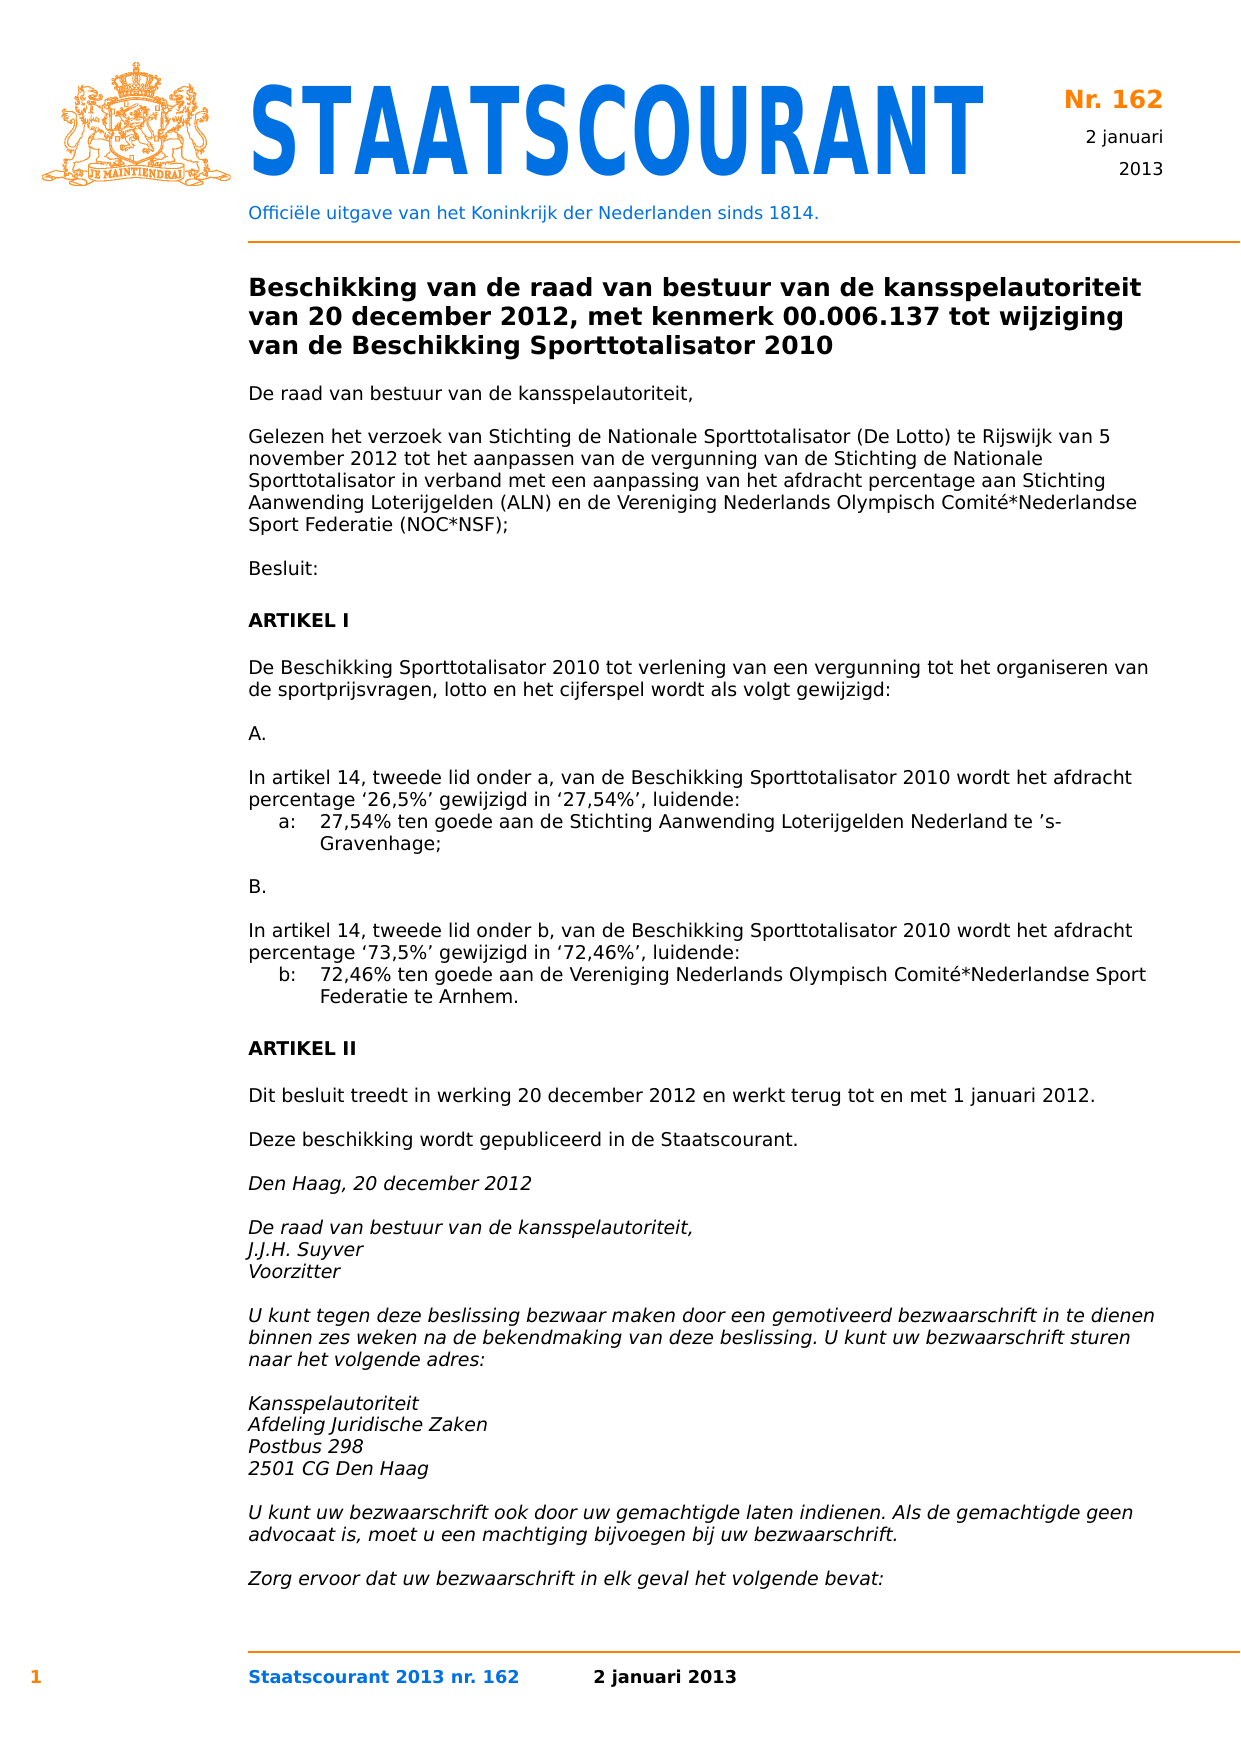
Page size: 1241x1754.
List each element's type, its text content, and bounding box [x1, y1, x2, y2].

text In artikel 14, tweede lid onder a, van de Beschikking Sporttotalisator 2010 wordt het afdracht percentage ‘26,5%’ gewijzigd in ‘27,54%’, luidende: [248, 767, 1163, 811]
subtitle ARTIKEL II [248, 1038, 1163, 1060]
text U kunt tegen deze beslissing bezwaar maken door een gemotiveerd bezwaarschrift in te dienen binnen zes weken na de bekendmaking van deze beslissing. U kunt uw bezwaarschrift sturen naar het volgende adres: [248, 1304, 1163, 1371]
subtitle Beschikking van de raad van bestuur van de kansspelautoriteit van 20 december 2012, met kenmerk 00.006.137 tot wijziging van de Beschikking Sporttotalisator 2010 [248, 273, 1163, 361]
text Besluit: [248, 558, 1163, 580]
text De raad van bestuur van de kansspelautoriteit, [248, 382, 1163, 404]
text A. [248, 723, 1163, 745]
table_header Nr. 162 [998, 62, 1240, 121]
text Kansspelautoriteit [248, 1392, 1163, 1414]
table_cell Officiële uitgave van het Koninkrijk der Nederlanden sinds 1814. [248, 203, 1240, 241]
text b: 72,46% ten goede aan de Vereniging Nederlands Olympisch Comité*Nederlandse Sport Federatie te Arnhem. [278, 964, 1163, 1008]
text Afdeling Juridische Zaken [248, 1414, 1163, 1436]
table_cell 2 januari [998, 121, 1240, 153]
text Gelezen het verzoek van Stichting de Nationale Sporttotalisator (De Lotto) te Rijswijk van 5 november 2012 tot het aanpassen van de vergunning van de Stichting de Nationale Sporttotalisator in verband met een aanpassing van het afdracht percentage aan Stichting Aanwending Loterijgelden (ALN) en de Vereniging Nederlands Olympisch Comité*Nederlandse Sport Federatie (NOC*NSF); [248, 426, 1163, 536]
text Deze beschikking wordt gepubliceerd in de Staatscourant. [248, 1129, 1163, 1151]
text De raad van bestuur van de kansspelautoriteit, J.J.H. Suyver Voorzitter [248, 1217, 1163, 1283]
text Dit besluit treedt in werking 20 december 2012 en werkt terug tot en met 1 januari 2012. [248, 1085, 1163, 1107]
text Zorg ervoor dat uw bezwaarschrift in elk geval het volgende bevat: [248, 1568, 1163, 1590]
text In artikel 14, tweede lid onder b, van de Beschikking Sporttotalisator 2010 wordt het afdracht percentage ‘73,5%’ gewijzigd in ‘72,46%’, luidende: [248, 920, 1163, 964]
picture [41, 62, 231, 186]
table_header [25, 62, 248, 241]
table_cell 2013 [998, 153, 1240, 203]
text U kunt uw bezwaarschrift ook door uw gemachtigde laten indienen. Als de gemachtigde geen advocaat is, moet u een machtiging bijvoegen bij uw bezwaarschrift. [248, 1502, 1163, 1546]
text Postbus 298 [248, 1436, 1163, 1458]
text De Beschikking Sporttotalisator 2010 tot verlening van een vergunning tot het organiseren van de sportprijsvragen, lotto en het cijferspel wordt als volgt gewijzigd: [248, 657, 1163, 701]
text Den Haag, 20 december 2012 [248, 1173, 1163, 1195]
text a: 27,54% ten goede aan de Stichting Aanwending Loterijgelden Nederland te ’s-Gravenhage; [278, 811, 1163, 854]
table_header STAATSCOURANT [248, 62, 998, 203]
text B. [248, 876, 1163, 898]
subtitle ARTIKEL I [248, 610, 1163, 632]
text 2501 CG Den Haag [248, 1458, 1163, 1480]
